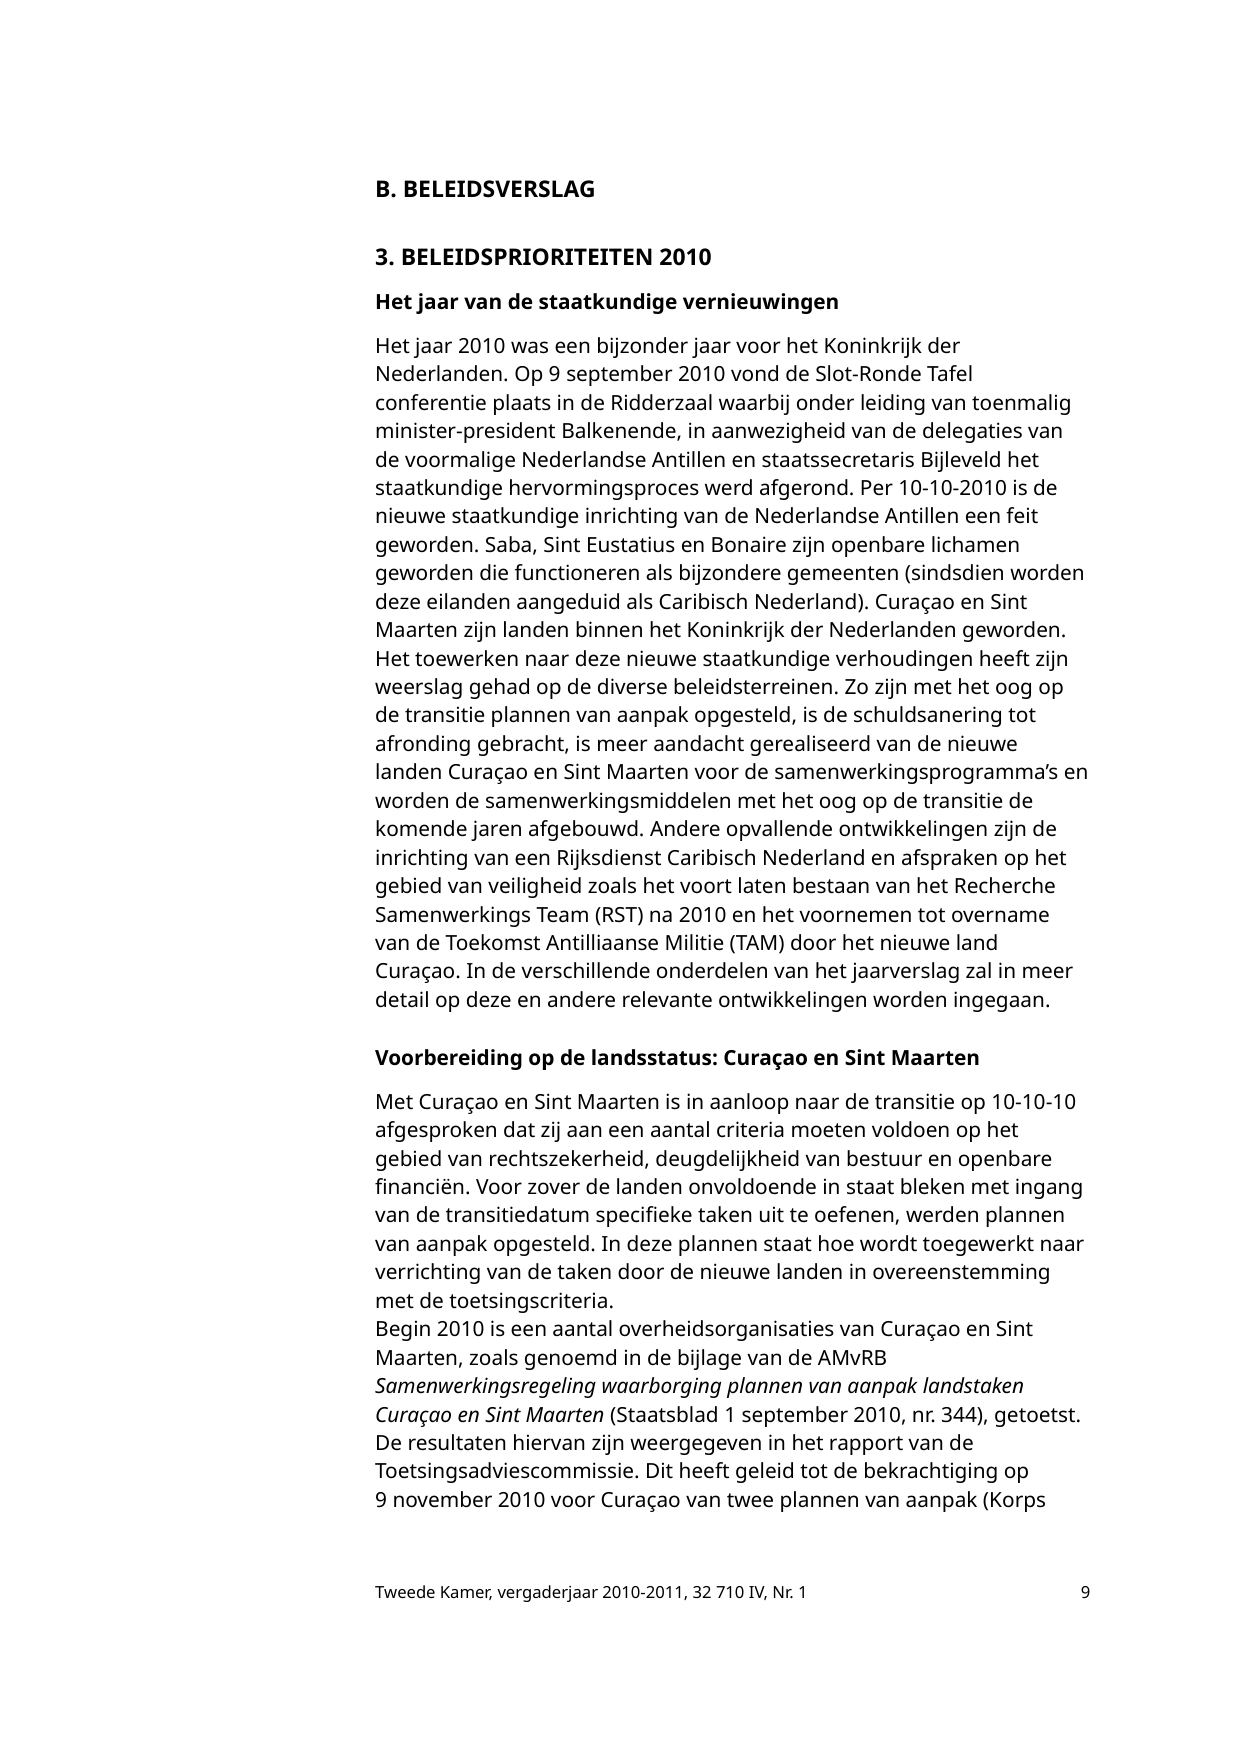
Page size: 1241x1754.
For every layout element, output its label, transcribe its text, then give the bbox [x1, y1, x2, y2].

text Het jaar 2010 was een bijzonder jaar voor het Koninkrijk der Nederlanden. Op 9 september 2010 vond de Slot-Ronde Tafel conferentie plaats in de Ridderzaal waarbij onder leiding van toenmalig minister-president Balkenende, in aanwezigheid van de delegaties van de voormalige Nederlandse Antillen en staatssecretaris Bijleveld het staatkundige hervormingsproces werd afgerond. Per 10-10-2010 is de nieuwe staatkundige inrichting van de Nederlandse Antillen een feit geworden. Saba, Sint Eustatius en Bonaire zijn openbare lichamen geworden die functioneren als bijzondere gemeenten (sindsdien worden deze eilanden aangeduid als Caribisch Nederland). Curaçao en Sint Maarten zijn landen binnen het Koninkrijk der Nederlanden geworden. [375, 331, 1090, 644]
text Het toewerken naar deze nieuwe staatkundige verhoudingen heeft zijn weerslag gehad op de diverse beleidsterreinen. Zo zijn met het oog op de transitie plannen van aanpak opgesteld, is de schuldsanering tot afronding gebracht, is meer aandacht gerealiseerd van de nieuwe landen Curaçao en Sint Maarten voor de samenwerkingsprogramma’s en worden de samenwerkingsmiddelen met het oog op de transitie de komende jaren afgebouwd. Andere opvallende ontwikkelingen zijn de inrichting van een Rijksdienst Caribisch Nederland en afspraken op het gebied van veiligheid zoals het voort laten bestaan van het Recherche Samenwerkings Team (RST) na 2010 en het voornemen tot overname van de Toekomst Antilliaanse Militie (TAM) door het nieuwe land Curaçao. In de verschillende onderdelen van het jaarverslag zal in meer detail op deze en andere relevante ontwikkelingen worden ingegaan. [375, 644, 1090, 1013]
subtitle 3. BELEIDSPRIORITEITEN 2010 [375, 241, 1090, 272]
text Voorbereiding op de landsstatus: Curaçao en Sint Maarten [375, 1043, 1090, 1072]
text Met Curaçao en Sint Maarten is in aanloop naar de transitie op 10-10-10 afgesproken dat zij aan een aantal criteria moeten voldoen op het gebied van rechtszekerheid, deugdelijkheid van bestuur en openbare financiën. Voor zover de landen onvoldoende in staat bleken met ingang van de transitiedatum specifieke taken uit te oefenen, werden plannen van aanpak opgesteld. In deze plannen staat hoe wordt toegewerkt naar verrichting van de taken door de nieuwe landen in overeenstemming met de toetsingscriteria. [375, 1087, 1090, 1314]
text Begin 2010 is een aantal overheidsorganisaties van Curaçao en Sint Maarten, zoals genoemd in de bijlage van de AMvRB Samenwerkingsregeling waarborging plannen van aanpak landstaken Curaçao en Sint Maarten (Staatsblad 1 september 2010, nr. 344), getoetst. De resultaten hiervan zijn weergegeven in het rapport van de Toetsingsadviescommissie. Dit heeft geleid tot de bekrachtiging op 9 november 2010 voor Curaçao van twee plannen van aanpak (Korps [375, 1314, 1090, 1513]
subtitle B. BELEIDSVERSLAG [375, 172, 1090, 204]
text Het jaar van de staatkundige vernieuwingen [375, 287, 1090, 316]
